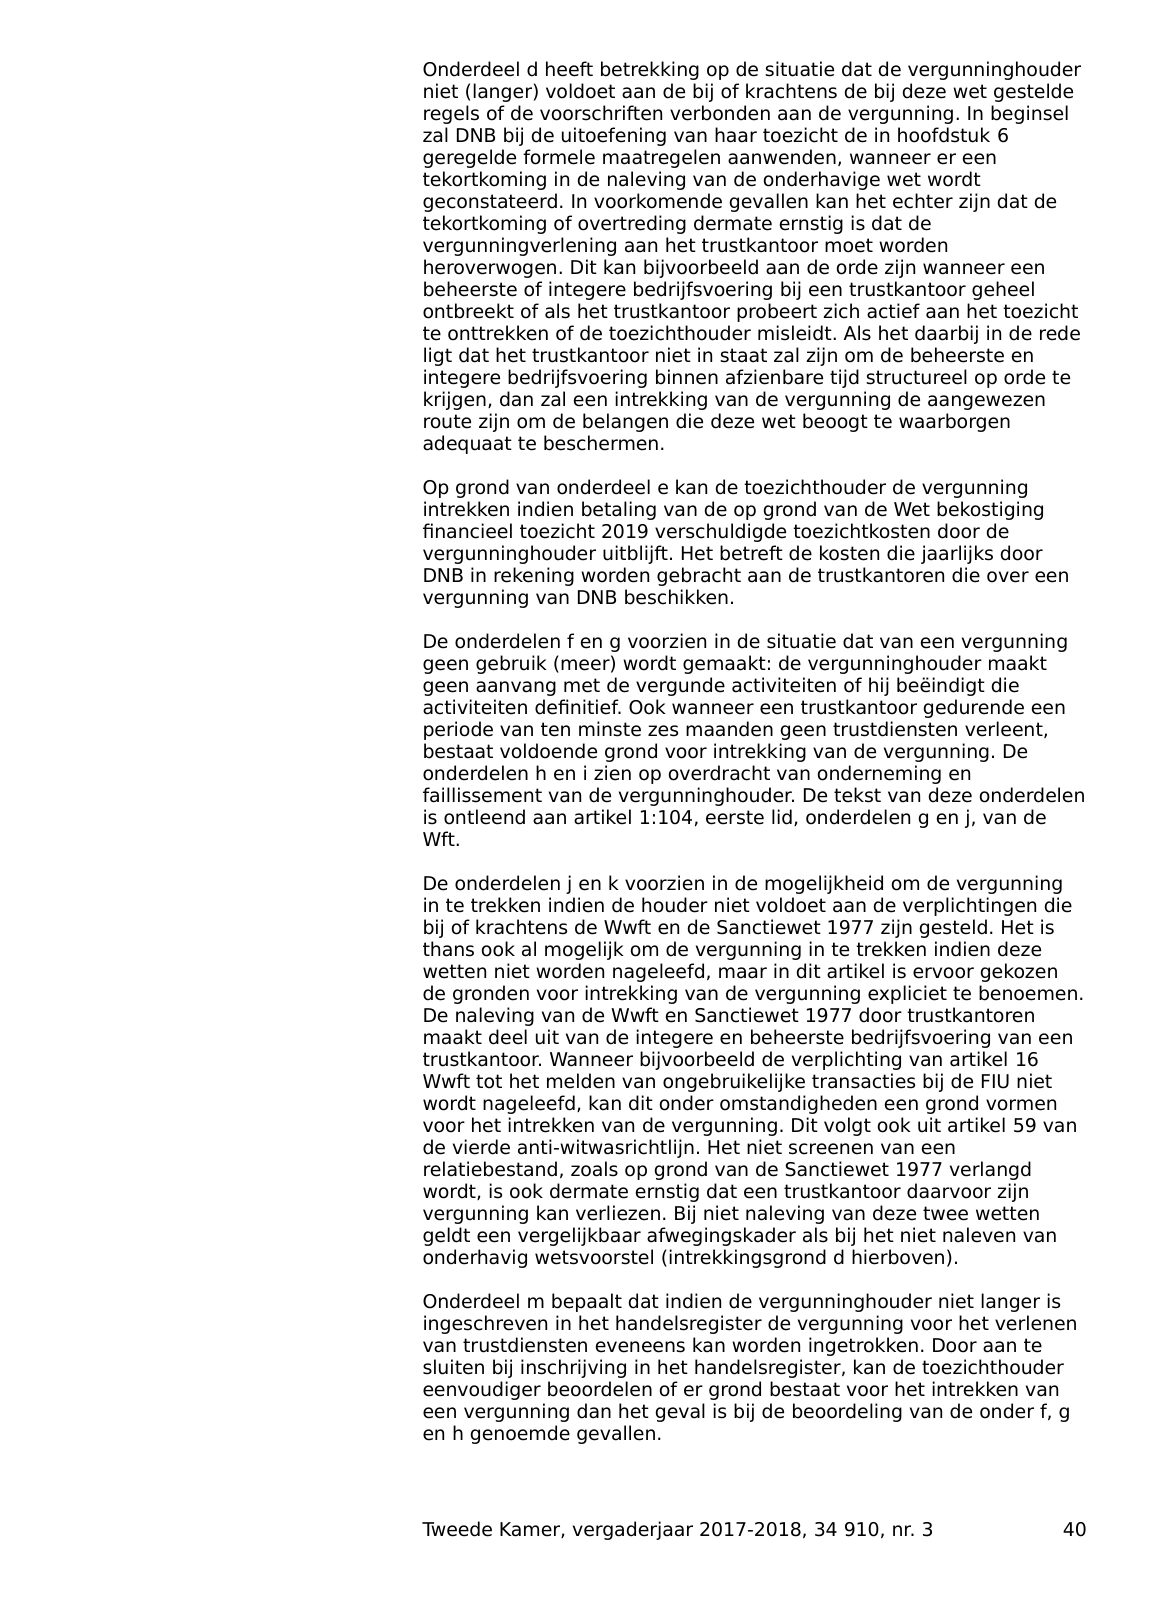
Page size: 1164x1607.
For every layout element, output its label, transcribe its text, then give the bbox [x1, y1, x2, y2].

text Op grond van onderdeel e kan de toezichthouder de vergunning intrekken indien betaling van de op grond van de Wet bekostiging financieel toezicht 2019 verschuldigde toezichtkosten door de vergunninghouder uitblijft. Het betreft de kosten die jaarlijks door DNB in rekening worden gebracht aan de trustkantoren die over een vergunning van DNB beschikken. [422, 477, 1087, 609]
text De onderdelen f en g voorzien in de situatie dat van een vergunning geen gebruik (meer) wordt gemaakt: de vergunninghouder maakt geen aanvang met de vergunde activiteiten of hij beëindigt die activiteiten definitief. Ook wanneer een trustkantoor gedurende een periode van ten minste zes maanden geen trustdiensten verleent, bestaat voldoende grond voor intrekking van de vergunning. De onderdelen h en i zien op overdracht van onderneming en faillissement van de vergunninghouder. De tekst van deze onderdelen is ontleend aan artikel 1:104, eerste lid, onderdelen g en j, van de Wft. [422, 631, 1087, 851]
text Onderdeel d heeft betrekking op de situatie dat de vergunninghouder niet (langer) voldoet aan de bij of krachtens de bij deze wet gestelde regels of de voorschriften verbonden aan de vergunning. In beginsel zal DNB bij de uitoefening van haar toezicht de in hoofdstuk 6 geregelde formele maatregelen aanwenden, wanneer er een tekortkoming in de naleving van de onderhavige wet wordt geconstateerd. In voorkomende gevallen kan het echter zijn dat de tekortkoming of overtreding dermate ernstig is dat de vergunningverlening aan het trustkantoor moet worden heroverwogen. Dit kan bijvoorbeeld aan de orde zijn wanneer een beheerste of integere bedrijfsvoering bij een trustkantoor geheel ontbreekt of als het trustkantoor probeert zich actief aan het toezicht te onttrekken of de toezichthouder misleidt. Als het daarbij in de rede ligt dat het trustkantoor niet in staat zal zijn om de beheerste en integere bedrijfsvoering binnen afzienbare tijd structureel op orde te krijgen, dan zal een intrekking van de vergunning de aangewezen route zijn om de belangen die deze wet beoogt te waarborgen adequaat te beschermen. [422, 59, 1087, 455]
text De onderdelen j en k voorzien in de mogelijkheid om de vergunning in te trekken indien de houder niet voldoet aan de verplichtingen die bij of krachtens de Wwft en de Sanctiewet 1977 zijn gesteld. Het is thans ook al mogelijk om de vergunning in te trekken indien deze wetten niet worden nageleefd, maar in dit artikel is ervoor gekozen de gronden voor intrekking van de vergunning expliciet te benoemen. De naleving van de Wwft en Sanctiewet 1977 door trustkantoren maakt deel uit van de integere en beheerste bedrijfsvoering van een trustkantoor. Wanneer bijvoorbeeld de verplichting van artikel 16 Wwft tot het melden van ongebruikelijke transacties bij de FIU niet wordt nageleefd, kan dit onder omstandigheden een grond vormen voor het intrekken van de vergunning. Dit volgt ook uit artikel 59 van de vierde anti-witwasrichtlijn. Het niet screenen van een relatiebestand, zoals op grond van de Sanctiewet 1977 verlangd wordt, is ook dermate ernstig dat een trustkantoor daarvoor zijn vergunning kan verliezen. Bij niet naleving van deze twee wetten geldt een vergelijkbaar afwegingskader als bij het niet naleven van onderhavig wetsvoorstel (intrekkingsgrond d hierboven). [422, 873, 1087, 1268]
text Onderdeel m bepaalt dat indien de vergunninghouder niet langer is ingeschreven in het handelsregister de vergunning voor het verlenen van trustdiensten eveneens kan worden ingetrokken. Door aan te sluiten bij inschrijving in het handelsregister, kan de toezichthouder eenvoudiger beoordelen of er grond bestaat voor het intrekken van een vergunning dan het geval is bij de beoordeling van de onder f, g en h genoemde gevallen. [422, 1291, 1087, 1444]
